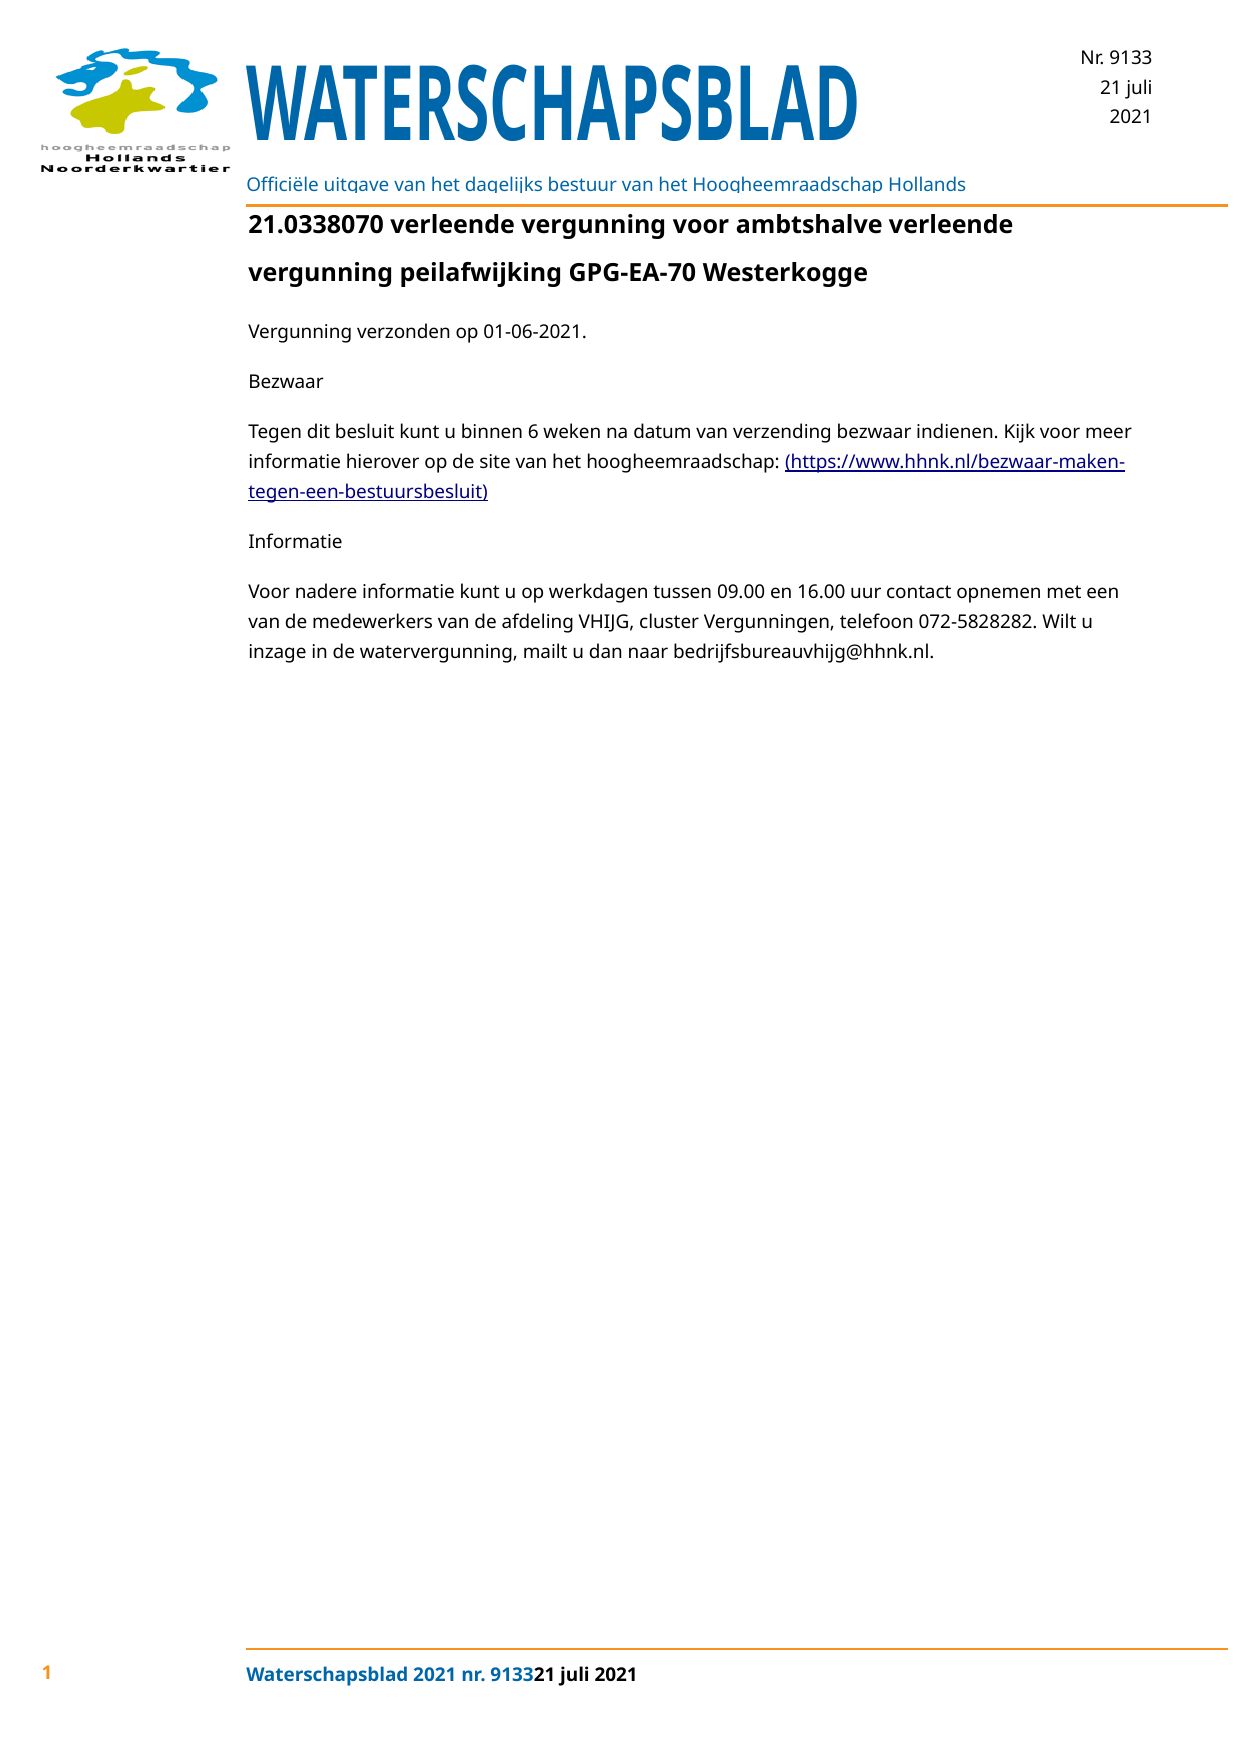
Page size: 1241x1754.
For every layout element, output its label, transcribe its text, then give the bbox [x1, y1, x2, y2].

text Voor nadere informatie kunt u op werkdagen tussen 09.00 en 16.00 uur contact opnemen met een van de medewerkers van de afdeling VHIJG, cluster Vergunningen, telefoon 072-5828282. Wilt u inzage in de watervergunning, mailt u dan naar bedrijfsbureauvhijg@hhnk.nl. [248, 579, 1152, 664]
text 21.0338070 verleende vergunning voor ambtshalve verleende vergunning peilafwijking GPG-EA-70 Westerkogge [248, 207, 1152, 288]
picture [41, 47, 231, 172]
text Vergunning verzonden op 01-06-2021. [248, 318, 1152, 344]
text Tegen dit besluit kunt u binnen 6 weken na datum van verzending bezwaar indienen. Kijk voor meer informatie hierover op de site van het hoogheemraadschap: (https://www.hhnk.nl/bezwaar-maken-tegen-een-bestuursbesluit) [248, 419, 1152, 504]
text Bezwaar [248, 368, 1152, 394]
text Informatie [248, 528, 1152, 554]
